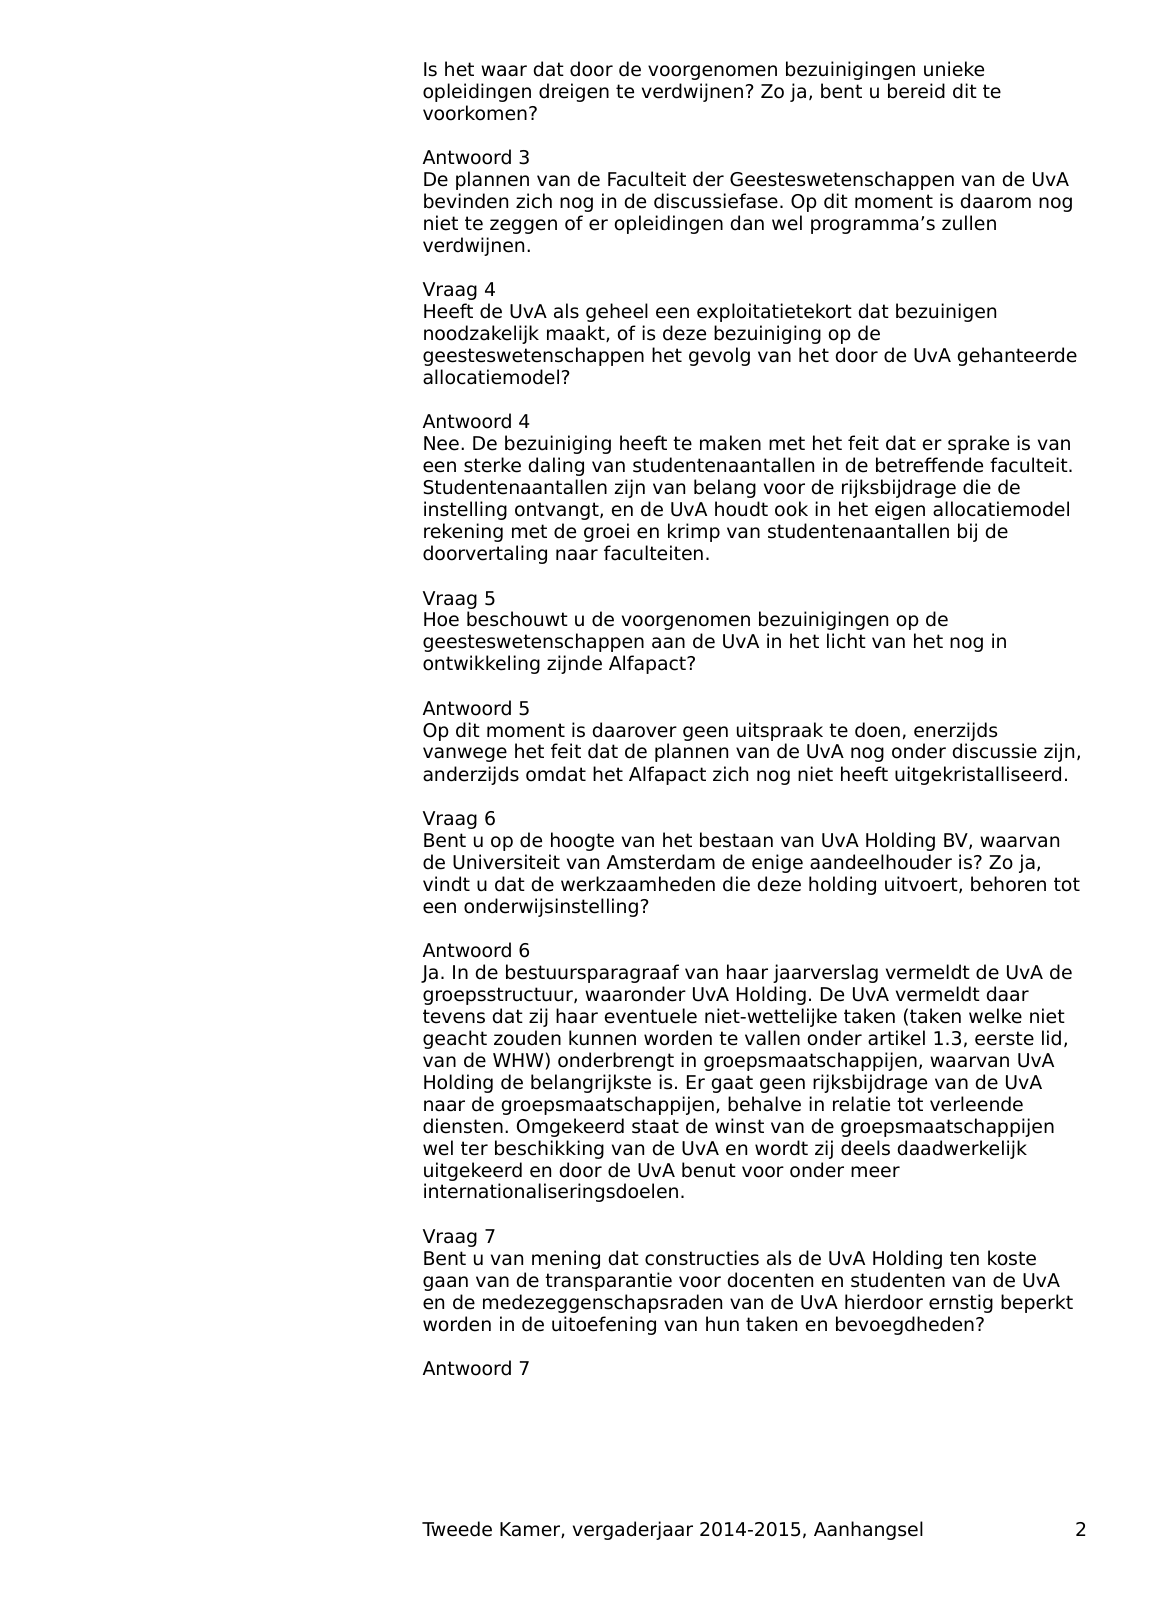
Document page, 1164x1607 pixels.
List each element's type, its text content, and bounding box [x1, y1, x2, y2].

text Vraag 6 [422, 808, 1087, 829]
text Heeft de UvA als geheel een exploitatietekort dat bezuinigen noodzakelijk maakt, of is deze bezuiniging op de geesteswetenschappen het gevolg van het door de UvA gehanteerde allocatiemodel? [422, 301, 1087, 389]
text Vraag 7 [422, 1226, 1087, 1248]
text Is het waar dat door de voorgenomen bezuinigingen unieke opleidingen dreigen te verdwijnen? Zo ja, bent u bereid dit te voorkomen? [422, 59, 1087, 125]
text Ja. In de bestuursparagraaf van haar jaarverslag vermeldt de UvA de groepsstructuur, waaronder UvA Holding. De UvA vermeldt daar tevens dat zij haar eventuele niet-wettelijke taken (taken welke niet geacht zouden kunnen worden te vallen onder artikel 1.3, eerste lid, van de WHW) onderbrengt in groepsmaatschappijen, waarvan UvA Holding de belangrijkste is. Er gaat geen rijksbijdrage van de UvA naar de groepsmaatschappijen, behalve in relatie tot verleende diensten. Omgekeerd staat de winst van de groepsmaatschappijen wel ter beschikking van de UvA en wordt zij deels daadwerkelijk uitgekeerd en door de UvA benut voor onder meer internationaliseringsdoelen. [422, 962, 1087, 1203]
text Antwoord 7 [422, 1358, 1087, 1380]
text Antwoord 4 [422, 411, 1087, 433]
text Antwoord 3 [422, 147, 1087, 169]
text Bent u van mening dat constructies als de UvA Holding ten koste gaan van de transparantie voor docenten en studenten van de UvA en de medezeggenschapsraden van de UvA hierdoor ernstig beperkt worden in de uitoefening van hun taken en bevoegdheden? [422, 1248, 1087, 1336]
text Antwoord 6 [422, 940, 1087, 962]
text Op dit moment is daarover geen uitspraak te doen, enerzijds vanwege het feit dat de plannen van de UvA nog onder discussie zijn, anderzijds omdat het Alfapact zich nog niet heeft uitgekristalliseerd. [422, 719, 1087, 785]
text Hoe beschouwt u de voorgenomen bezuinigingen op de geesteswetenschappen aan de UvA in het licht van het nog in ontwikkeling zijnde Alfapact? [422, 609, 1087, 675]
text Vraag 5 [422, 587, 1087, 609]
text Vraag 4 [422, 279, 1087, 301]
text Antwoord 5 [422, 697, 1087, 719]
text De plannen van de Faculteit der Geesteswetenschappen van de UvA bevinden zich nog in de discussiefase. Op dit moment is daarom nog niet te zeggen of er opleidingen dan wel programma’s zullen verdwijnen. [422, 169, 1087, 257]
text Bent u op de hoogte van het bestaan van UvA Holding BV, waarvan de Universiteit van Amsterdam de enige aandeelhouder is? Zo ja, vindt u dat de werkzaamheden die deze holding uitvoert, behoren tot een onderwijsinstelling? [422, 829, 1087, 917]
text Nee. De bezuiniging heeft te maken met het feit dat er sprake is van een sterke daling van studentenaantallen in de betreffende faculteit. Studentenaantallen zijn van belang voor de rijksbijdrage die de instelling ontvangt, en de UvA houdt ook in het eigen allocatiemodel rekening met de groei en krimp van studentenaantallen bij de doorvertaling naar faculteiten. [422, 433, 1087, 565]
